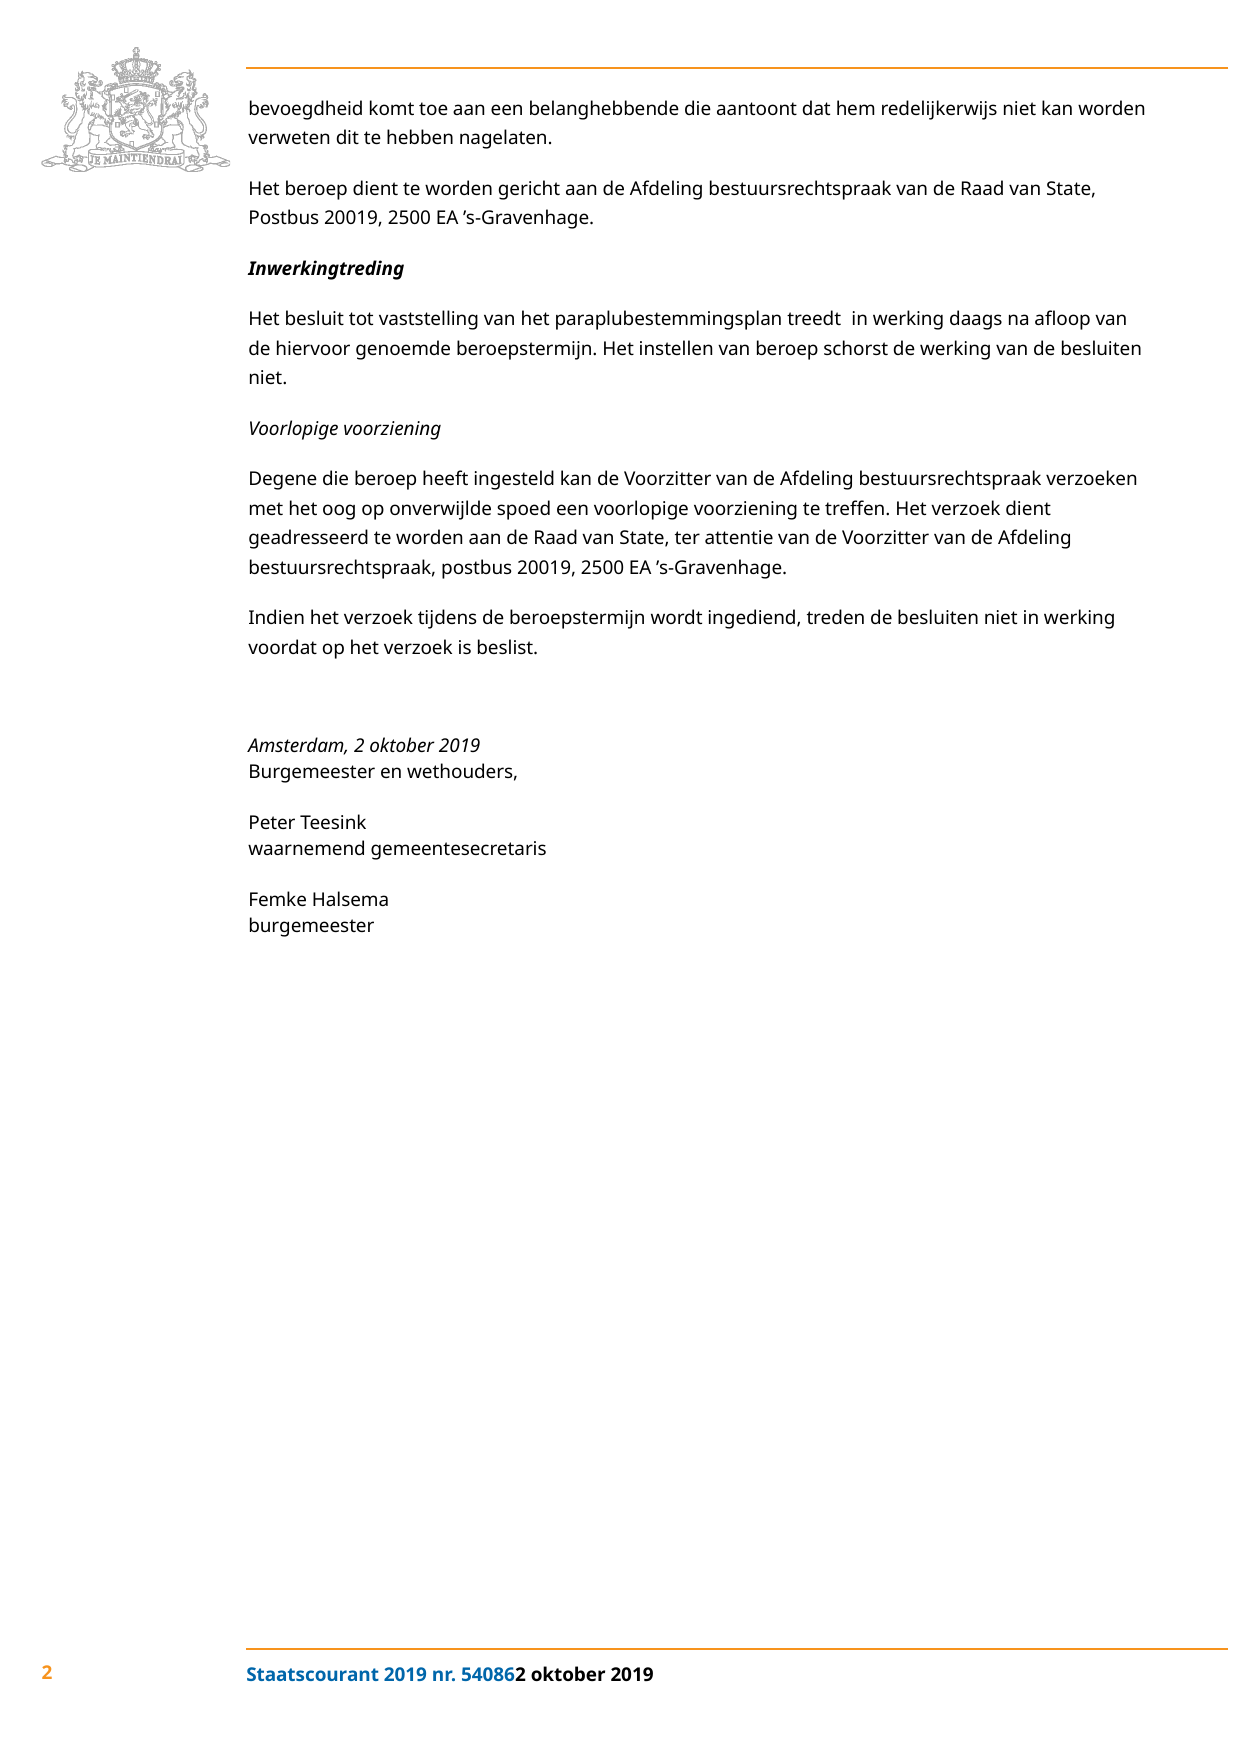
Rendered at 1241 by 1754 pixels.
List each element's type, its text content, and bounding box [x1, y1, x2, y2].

text burgemeester [248, 912, 1152, 938]
picture [41, 47, 231, 172]
text waarnemend gemeentesecretaris [248, 835, 1152, 861]
text Inwerkingtreding [248, 255, 1152, 281]
text Burgemeester en wethouders, [248, 758, 1152, 784]
text Femke Halsema [248, 887, 1152, 912]
text Het besluit tot vaststelling van het paraplubestemmingsplan treedt in werking daags na afloop van de hiervoor genoemde beroepstermijn. Het instellen van beroep schorst de werking van de besluiten niet. [248, 305, 1152, 390]
text bevoegdheid komt toe aan een belanghebbende die aantoont dat hem redelijkerwijs niet kan worden verweten dit te hebben nagelaten. [248, 95, 1152, 150]
text Het beroep dient te worden gericht aan de Afdeling bestuursrechtspraak van de Raad van State, Postbus 20019, 2500 EA ’s-Gravenhage. [248, 175, 1152, 230]
text Degene die beroep heeft ingesteld kan de Voorzitter van de Afdeling bestuursrechtspraak verzoeken met het oog op onverwijlde spoed een voorlopige voorziening te treffen. Het verzoek dient geadresseerd te worden aan de Raad van State, ter attentie van de Voorzitter van de Afdeling bestuursrechtspraak, postbus 20019, 2500 EA ’s-Gravenhage. [248, 465, 1152, 580]
text Voorlopige voorziening [248, 415, 1152, 441]
text Amsterdam, 2 oktober 2019 [248, 732, 1152, 758]
text Peter Teesink [248, 809, 1152, 835]
text Indien het verzoek tijdens de beroepstermijn wordt ingediend, treden de besluiten niet in werking voordat op het verzoek is beslist. [248, 604, 1152, 660]
